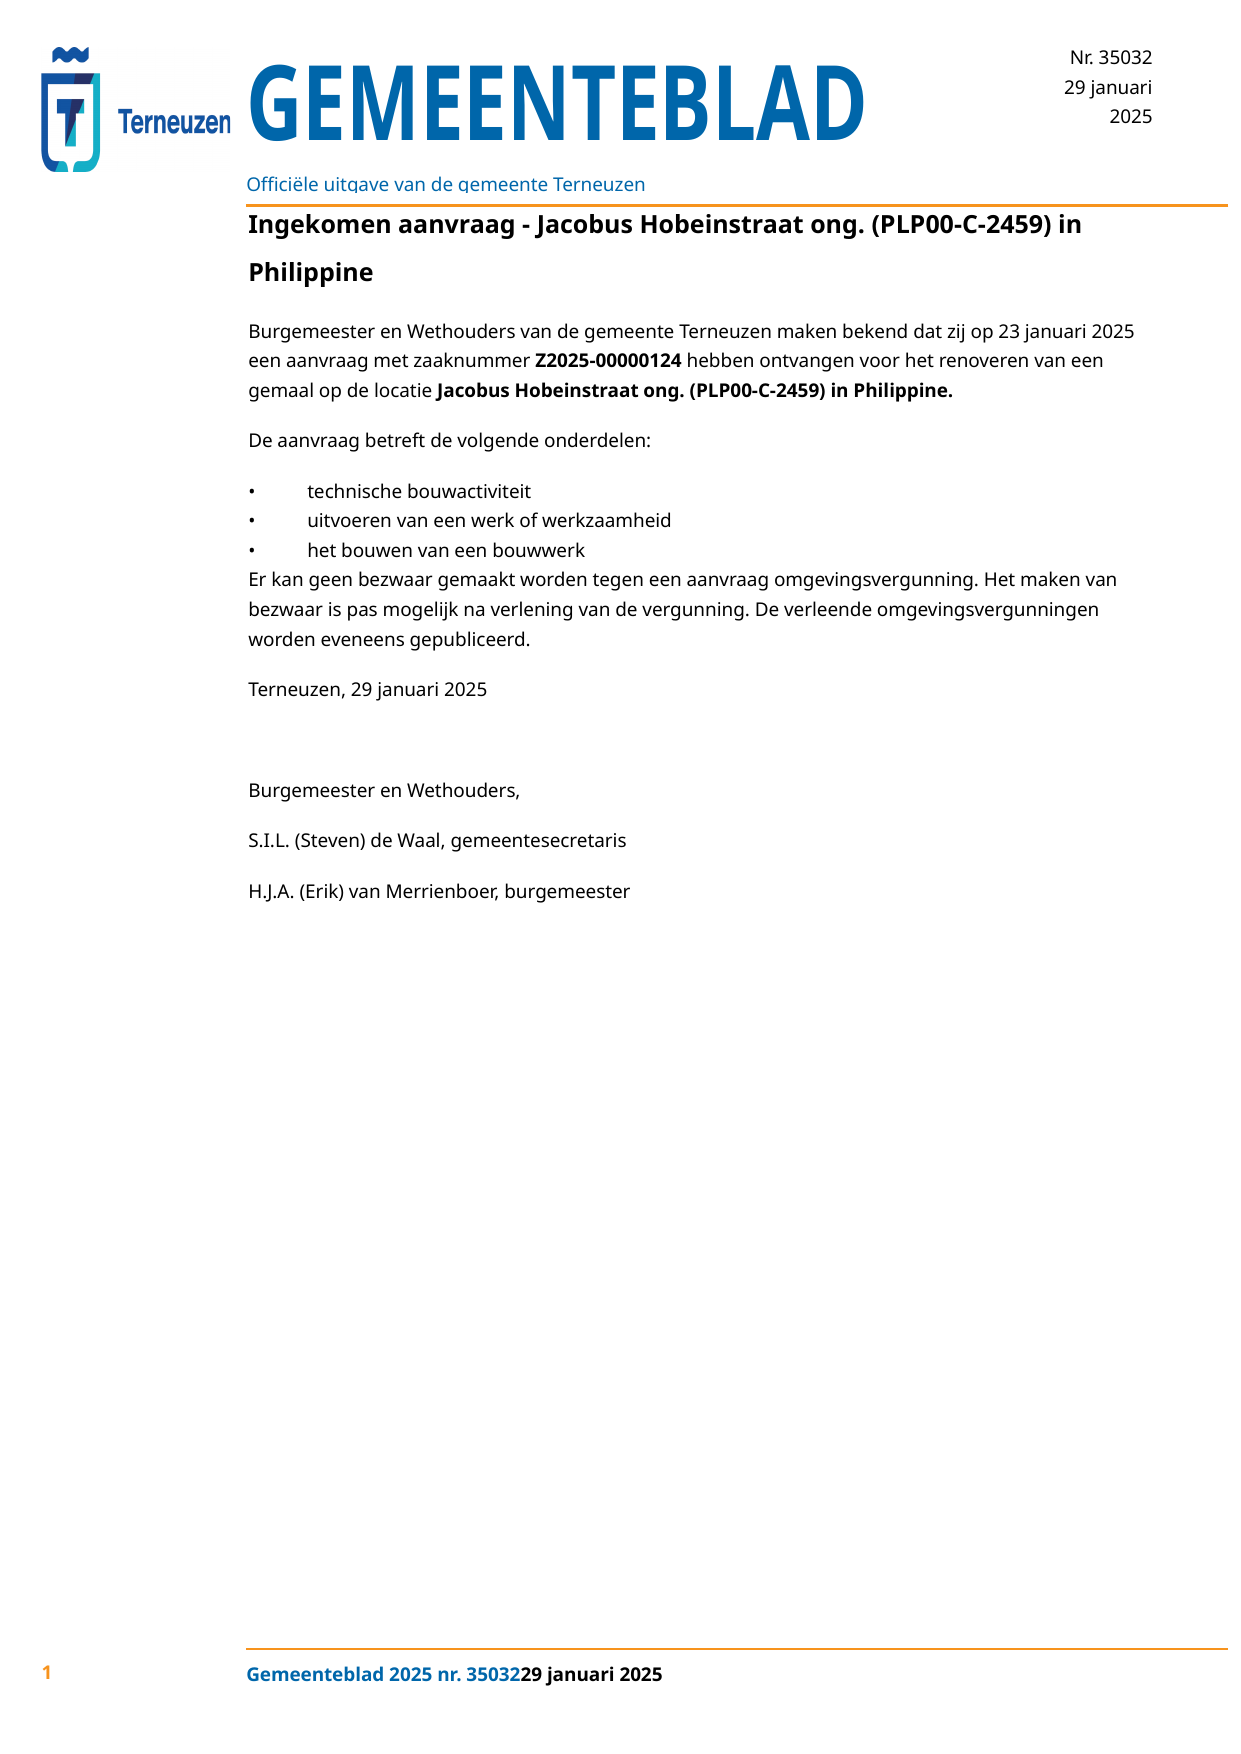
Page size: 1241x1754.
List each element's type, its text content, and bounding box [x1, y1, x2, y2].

list het bouwen van een bouwwerk [248, 537, 1152, 563]
list technische bouwactiviteit [248, 478, 1152, 504]
picture [41, 47, 231, 172]
text De aanvraag betreft de volgende onderdelen: [248, 427, 1152, 453]
text H.J.A. (Erik) van Merrienboer, burgemeester [248, 878, 1152, 904]
list uitvoeren van een werk of werkzaamheid [248, 507, 1152, 533]
text S.I.L. (Steven) de Waal, gemeentesecretaris [248, 827, 1152, 853]
text Burgemeester en Wethouders van de gemeente Terneuzen maken bekend dat zij op 23 januari 2025 een aanvraag met zaaknummer Z2025-00000124 hebben ontvangen voor het renoveren van een gemaal op de locatie Jacobus Hobeinstraat ong. (PLP00-C-2459) in Philippine. [248, 318, 1152, 403]
text Terneuzen, 29 januari 2025 [248, 676, 1152, 702]
text Burgemeester en Wethouders, [248, 777, 1152, 803]
text Ingekomen aanvraag - Jacobus Hobeinstraat ong. (PLP00-C-2459) in Philippine [248, 207, 1152, 288]
text Er kan geen bezwaar gemaakt worden tegen een aanvraag omgevingsvergunning. Het maken van bezwaar is pas mogelijk na verlening van de vergunning. De verleende omgevingsvergunningen worden eveneens gepubliceerd. [248, 567, 1152, 652]
